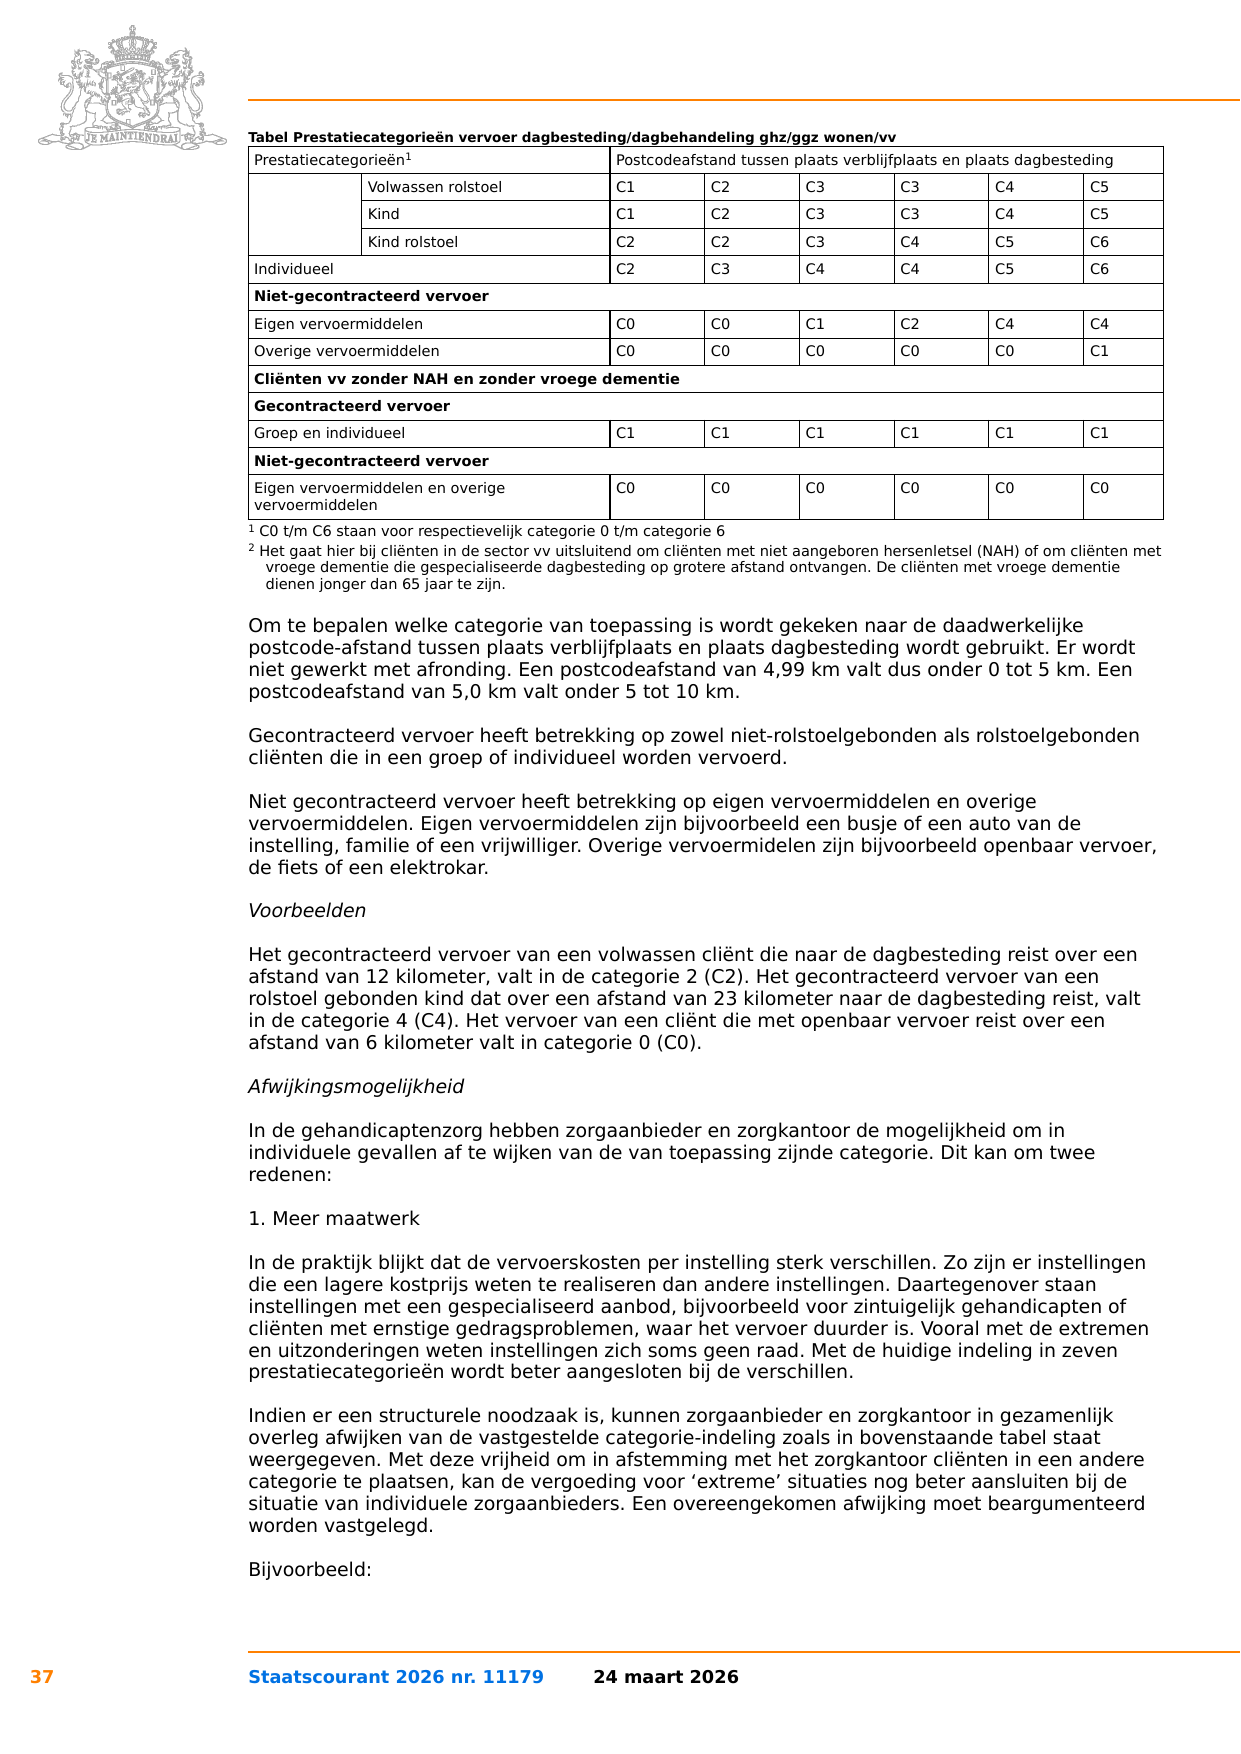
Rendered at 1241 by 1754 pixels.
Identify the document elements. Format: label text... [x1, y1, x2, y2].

text Niet gecontracteerd vervoer heeft betrekking op eigen vervoermiddelen en overige vervoermiddelen. Eigen vervoermiddelen zijn bijvoorbeeld een busje of een auto van de instelling, familie of een vrijwilliger. Overige vervoermidelen zijn bijvoorbeeld openbaar vervoer, de fiets of een elektrokar. [248, 791, 1163, 878]
table_cell C0 [895, 339, 988, 365]
table_cell C4 [1084, 311, 1163, 337]
table_cell Postcodeafstand tussen plaats verblijfplaats en plaats dagbesteding [611, 147, 1163, 173]
text Indien er een structurele noodzaak is, kunnen zorgaanbieder en zorgkantoor in gezamenlijk overleg afwijken van de vastgestelde categorie-indeling zoals in bovenstaande tabel staat weergegeven. Met deze vrijheid om in afstemming met het zorgkantoor cliënten in een andere categorie te plaatsen, kan de vergoeding voor ‘extreme’ situaties nog beter aansluiten bij de situatie van individuele zorgaanbieders. Een overeengekomen afwijking moet beargumenteerd worden vastgelegd. [248, 1405, 1163, 1537]
table_cell C0 [705, 339, 799, 365]
table_cell C5 [1084, 201, 1163, 228]
table_cell C1 [611, 201, 704, 228]
table_cell C2 [611, 256, 704, 283]
table_cell C1 [1084, 421, 1163, 447]
table_cell [249, 174, 361, 255]
table_cell C0 [989, 475, 1083, 519]
table_cell C3 [800, 201, 894, 228]
text In de gehandicaptenzorg hebben zorgaanbieder en zorgkantoor de mogelijkheid om in individuele gevallen af te wijken van de van toepassing zijnde categorie. Dit kan om twee redenen: [248, 1120, 1163, 1186]
table_cell C3 [895, 201, 988, 228]
table_cell C0 [611, 311, 704, 337]
table_cell C2 [611, 229, 704, 255]
picture [38, 25, 227, 150]
table_cell Eigen vervoermiddelen en overige vervoermiddelen [249, 475, 609, 519]
table_cell C6 [1084, 229, 1163, 255]
table_cell C0 [800, 339, 894, 365]
table_cell C3 [895, 174, 988, 200]
table_cell C1 [895, 421, 988, 447]
table_header Tabel Prestatiecategorieën vervoer dagbesteding/dagbehandeling ghz/ggz wonen/vv [248, 130, 1163, 146]
table_cell C5 [1084, 174, 1163, 200]
text Bijvoorbeeld: [248, 1559, 1163, 1581]
table_cell C5 [989, 229, 1083, 255]
table_cell C6 [1084, 256, 1163, 283]
table_cell Kind [362, 201, 609, 228]
table_cell C0 [705, 475, 799, 519]
subtitle 1. Meer maatwerk [248, 1208, 1163, 1230]
table_cell C1 [989, 421, 1083, 447]
subtitle Afwijkingsmogelijkheid [248, 1076, 1163, 1098]
table_cell Individueel [249, 256, 609, 283]
text In de praktijk blijkt dat de vervoerskosten per instelling sterk verschillen. Zo zijn er instellingen die een lagere kostprijs weten te realiseren dan andere instellingen. Daartegenover staan instellingen met een gespecialiseerd aanbod, bijvoorbeeld voor zintuigelijk gehandicapten of cliënten met ernstige gedragsproblemen, waar het vervoer duurder is. Vooral met de extremen en uitzonderingen weten instellingen zich soms geen raad. Met de huidige indeling in zeven prestatiecategorieën wordt beter aangesloten bij de verschillen. [248, 1252, 1163, 1383]
table_cell C3 [800, 174, 894, 200]
table_cell Niet-gecontracteerd vervoer [249, 448, 1163, 474]
text Om te bepalen welke categorie van toepassing is wordt gekeken naar de daadwerkelijke postcode-afstand tussen plaats verblijfplaats en plaats dagbesteding wordt gebruikt. Er wordt niet gewerkt met afronding. Een postcodeafstand van 4,99 km valt dus onder 0 tot 5 km. Een postcodeafstand van 5,0 km valt onder 5 tot 10 km. [248, 615, 1163, 703]
table_cell Prestatiecategorieën1 [249, 147, 609, 173]
table_cell C0 [1084, 475, 1163, 519]
table_cell C4 [989, 201, 1083, 228]
table_cell C5 [989, 256, 1083, 283]
table_cell C0 [705, 311, 799, 337]
table_cell C2 [705, 229, 799, 255]
table_cell 1 C0 t/m C6 staan voor respectievelijk categorie 0 t/m categorie 6 2 Het gaat hier bij cliënten in de sector vv uitsluitend om cliënten met niet aangeboren hersenletsel (NAH) of om cliënten met vroege dementie die gespecialiseerde dagbesteding op grotere afstand ontvangen. De cliënten met vroege dementie dienen jonger dan 65 jaar te zijn. [248, 520, 1163, 593]
table_cell C4 [895, 229, 988, 255]
table_cell C0 [989, 339, 1083, 365]
table_cell Niet-gecontracteerd vervoer [249, 284, 1163, 310]
table_cell C2 [705, 201, 799, 228]
table_cell Eigen vervoermiddelen [249, 311, 609, 337]
table_cell C0 [611, 339, 704, 365]
table_cell C4 [989, 311, 1083, 337]
table_cell C2 [705, 174, 799, 200]
table_cell Volwassen rolstoel [362, 174, 609, 200]
table_cell C1 [800, 421, 894, 447]
table_cell C1 [705, 421, 799, 447]
table_cell C4 [895, 256, 988, 283]
table_cell Groep en individueel [249, 421, 609, 447]
table_cell C1 [611, 174, 704, 200]
subtitle Voorbeelden [248, 900, 1163, 922]
table_cell Cliënten vv zonder NAH en zonder vroege dementie [249, 366, 1163, 392]
table_cell C3 [705, 256, 799, 283]
table_cell C4 [800, 256, 894, 283]
table_cell Kind rolstoel [362, 229, 609, 255]
table_cell C0 [895, 475, 988, 519]
table_cell Overige vervoermiddelen [249, 339, 609, 365]
table_cell C2 [895, 311, 988, 337]
table_cell C4 [989, 174, 1083, 200]
table_cell Gecontracteerd vervoer [249, 393, 1163, 419]
table_cell C3 [800, 229, 894, 255]
table_cell C0 [611, 475, 704, 519]
table_cell C1 [611, 421, 704, 447]
table_cell C1 [800, 311, 894, 337]
text Het gecontracteerd vervoer van een volwassen cliënt die naar de dagbesteding reist over een afstand van 12 kilometer, valt in de categorie 2 (C2). Het gecontracteerd vervoer van een rolstoel gebonden kind dat over een afstand van 23 kilometer naar de dagbesteding reist, valt in de categorie 4 (C4). Het vervoer van een cliënt die met openbaar vervoer reist over een afstand van 6 kilometer valt in categorie 0 (C0). [248, 944, 1163, 1054]
text Gecontracteerd vervoer heeft betrekking op zowel niet-rolstoelgebonden als rolstoelgebonden cliënten die in een groep of individueel worden vervoerd. [248, 725, 1163, 769]
table_cell C1 [1084, 339, 1163, 365]
table_cell C0 [800, 475, 894, 519]
